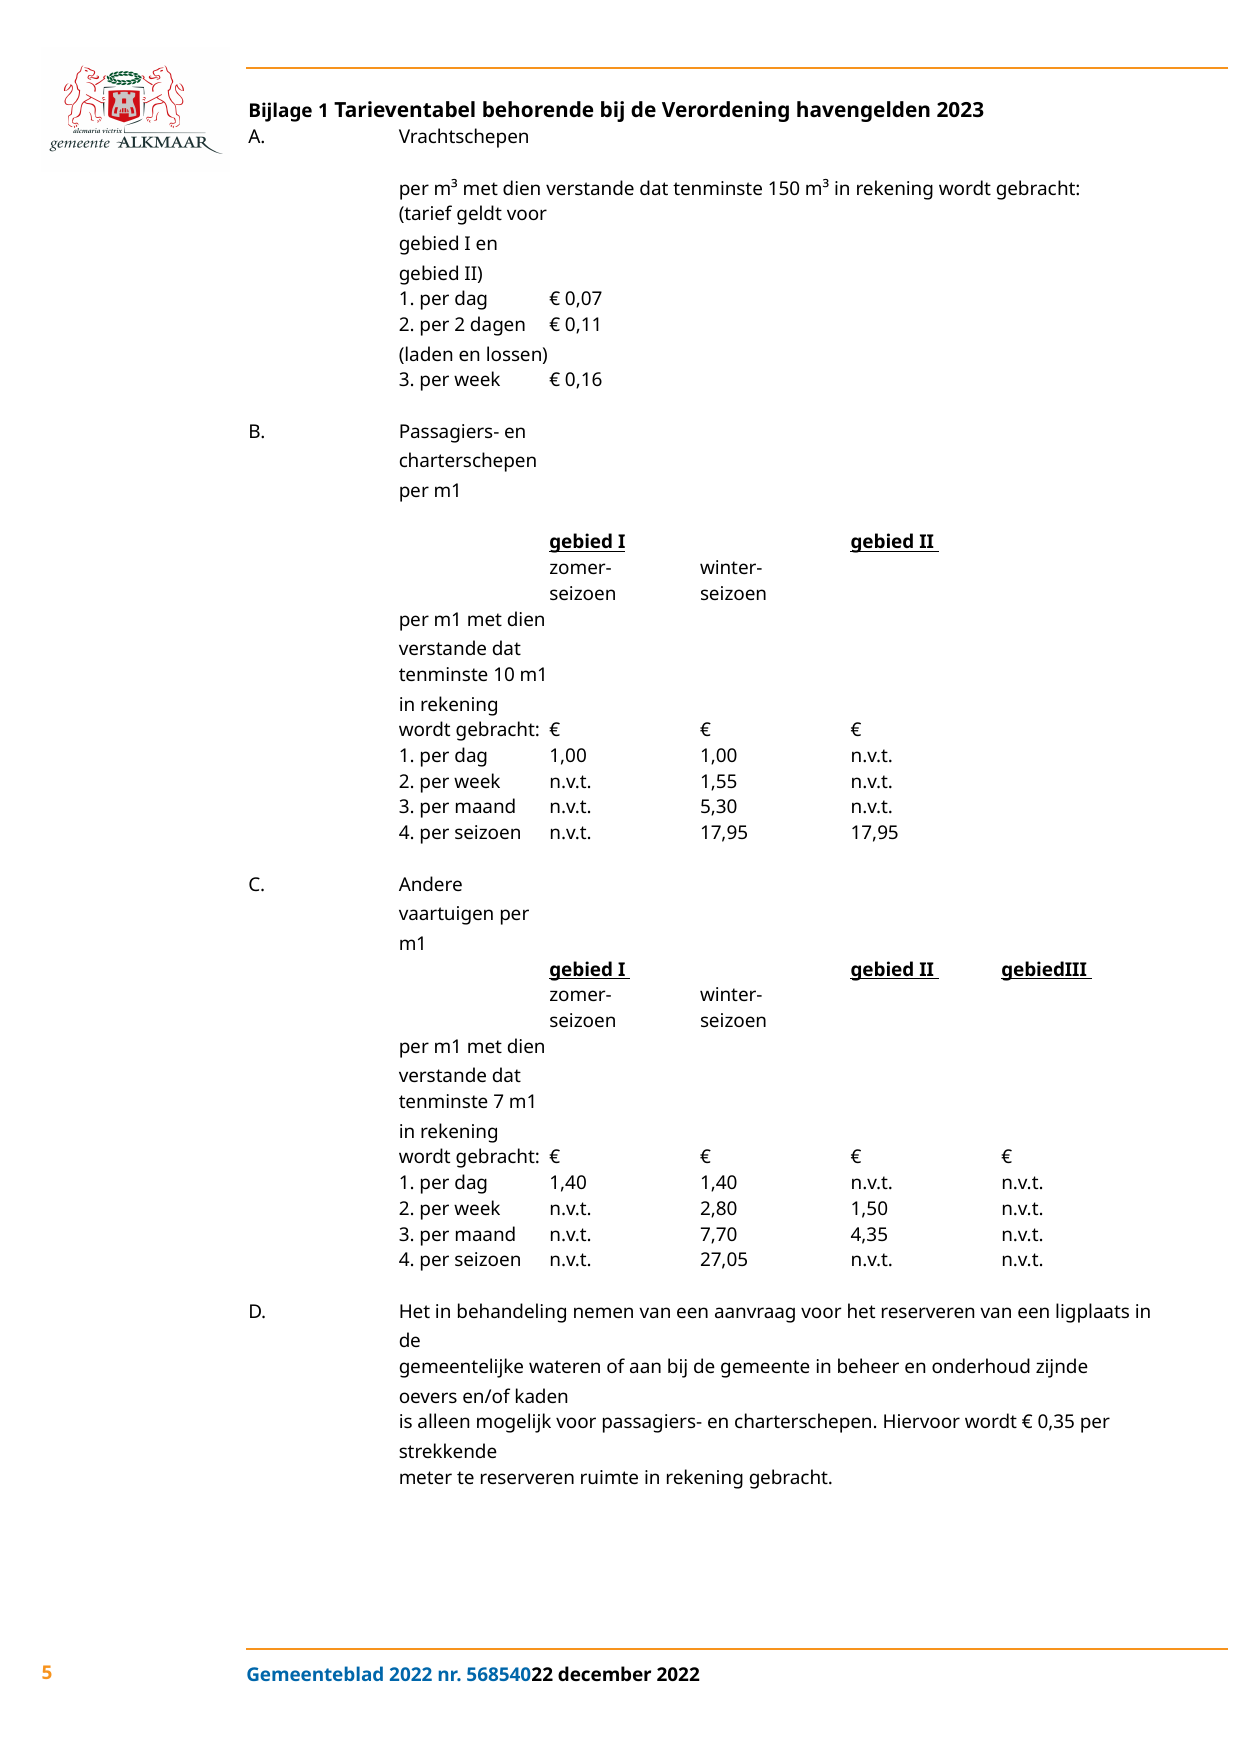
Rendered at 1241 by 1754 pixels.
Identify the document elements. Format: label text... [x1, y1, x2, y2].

table_cell [850, 392, 1001, 418]
table_cell 27,05 [700, 1246, 850, 1272]
table_cell seizoen [700, 1007, 850, 1033]
table_cell gebiedIII [1001, 956, 1152, 981]
table_cell seizoen [549, 1007, 700, 1033]
table_cell [850, 367, 1001, 392]
table_cell [1001, 819, 1152, 845]
table_cell [700, 529, 850, 554]
table_cell [248, 661, 398, 716]
table_cell [248, 311, 398, 367]
table_cell [1001, 529, 1152, 554]
table_cell [700, 367, 850, 392]
table_cell [1001, 1088, 1152, 1143]
table_cell per m³ met dien verstande dat tenminste 150 m³ in rekening wordt gebrac­ht: [399, 175, 1152, 201]
table_cell winter- [700, 981, 850, 1007]
table_cell [1001, 1033, 1152, 1088]
table_cell 1,50 [850, 1195, 1001, 1221]
table_cell [1001, 418, 1152, 503]
table_cell [248, 580, 398, 606]
table_cell [850, 201, 1001, 286]
table_cell [1001, 742, 1152, 768]
table_cell gemeentelijke wateren of aan bij de gemeente in beheer en onderhoud zijnde oevers en/of kaden [399, 1353, 1152, 1408]
table_cell [248, 1464, 398, 1489]
table_cell [700, 503, 850, 529]
table_cell [700, 1272, 850, 1298]
table_cell 1,40 [549, 1169, 700, 1195]
table_header [850, 124, 1001, 149]
table_cell € [700, 716, 850, 742]
table_cell 1. per dag [399, 742, 549, 768]
table_cell n.v.t. [850, 1169, 1001, 1195]
table_cell [1001, 286, 1152, 311]
table_cell [248, 981, 398, 1007]
table_cell [248, 742, 398, 768]
table_cell meter te reserveren ruimte in rekening gebracht. [399, 1464, 1152, 1489]
table_cell n.v.t. [1001, 1195, 1152, 1221]
table_cell € [549, 1144, 700, 1169]
table_cell [549, 149, 700, 175]
table_cell seizoen [549, 580, 700, 606]
table_cell C. [248, 871, 398, 956]
table_cell [1001, 392, 1152, 418]
table_cell [700, 1088, 850, 1143]
table_cell [399, 149, 549, 175]
table_cell gebied II [850, 529, 1001, 554]
table_cell wordt gebracht: [399, 716, 549, 742]
table_cell n.v.t. [549, 1246, 700, 1272]
table_cell [700, 149, 850, 175]
table_cell 4,35 [850, 1221, 1001, 1246]
table_cell zomer- [549, 554, 700, 580]
table_cell [399, 956, 549, 981]
table_cell [850, 580, 1001, 606]
table_cell [700, 871, 850, 956]
table_cell € [549, 716, 700, 742]
table_cell € [1001, 1144, 1152, 1169]
table_cell [700, 392, 850, 418]
table_header [549, 124, 700, 149]
table_cell [248, 819, 398, 845]
table_cell [549, 392, 700, 418]
table_cell [248, 175, 398, 201]
table_cell [850, 554, 1001, 580]
table_cell 2. per 2 dagen (laden en lossen) [399, 311, 549, 367]
table_cell n.v.t. [1001, 1246, 1152, 1272]
table_cell [850, 845, 1001, 871]
table_cell [248, 1007, 398, 1033]
table_cell [850, 286, 1001, 311]
table_cell [850, 311, 1001, 367]
table_header Vrachtschepen [399, 124, 549, 149]
table_cell [248, 554, 398, 580]
table_cell [248, 768, 398, 794]
text Bijlage 1 Tarieventabel behorende bij de Verordening havengelden 2023 [248, 95, 1152, 123]
table_cell 1,00 [700, 742, 850, 768]
table_cell [1001, 871, 1152, 956]
table_cell 17,95 [850, 819, 1001, 845]
table_cell 1. per dag [399, 286, 549, 311]
table_cell n.v.t. [850, 742, 1001, 768]
table_cell [549, 845, 700, 871]
table_cell n.v.t. [549, 768, 700, 794]
table_cell 17,95 [700, 819, 850, 845]
table_cell [700, 956, 850, 981]
table_cell [700, 845, 850, 871]
table_cell Het in behandeling nemen van een aanvraag voor het reserveren van een ligplaats in de [399, 1298, 1152, 1353]
table_cell [549, 418, 700, 503]
table_cell [1001, 503, 1152, 529]
table_cell [1001, 367, 1152, 392]
table_cell [248, 1144, 398, 1169]
table_cell 1,00 [549, 742, 700, 768]
table_cell [1001, 606, 1152, 661]
table_cell n.v.t. [549, 794, 700, 819]
table_cell [248, 1221, 398, 1246]
table_cell [248, 1409, 398, 1464]
table_cell n.v.t. [1001, 1221, 1152, 1246]
table_cell tenminste 10 m1 in rekening [399, 661, 549, 716]
table_cell [549, 201, 700, 286]
table_cell [248, 1033, 398, 1088]
table_cell [700, 201, 850, 286]
table_header A. [248, 124, 398, 149]
table_cell [850, 981, 1001, 1007]
table_cell [399, 981, 549, 1007]
table_cell [248, 1195, 398, 1221]
table_cell [700, 661, 850, 716]
table_cell [549, 606, 700, 661]
table_cell [700, 1033, 850, 1088]
table_cell n.v.t. [850, 794, 1001, 819]
table_cell is alleen mogelijk voor passagiers- en charterschepen. Hiervoor wordt € 0,35 per strekkende [399, 1409, 1152, 1464]
table_cell gebied I [549, 529, 700, 554]
table_cell [1001, 201, 1152, 286]
table_cell [850, 418, 1001, 503]
table_cell [850, 1033, 1001, 1088]
table_cell [1001, 580, 1152, 606]
table_cell 1,40 [700, 1169, 850, 1195]
table_cell [399, 580, 549, 606]
table_cell [248, 1169, 398, 1195]
table_cell D. [248, 1298, 398, 1353]
table_cell [700, 418, 850, 503]
table_cell [399, 392, 549, 418]
table_cell gebied I [549, 956, 700, 981]
table_cell seizoen [700, 580, 850, 606]
table_cell [1001, 554, 1152, 580]
table_cell [1001, 794, 1152, 819]
table_cell 5,30 [700, 794, 850, 819]
table_cell [549, 871, 700, 956]
table_cell [248, 1088, 398, 1143]
table_cell tenminste 7 m1 in rekening [399, 1088, 549, 1143]
table_cell winter- [700, 554, 850, 580]
table_header [1001, 124, 1152, 149]
table_cell [700, 311, 850, 367]
table_cell € 0,07 [549, 286, 700, 311]
table_cell [248, 201, 398, 286]
table_cell € 0,11 [549, 311, 700, 367]
table_cell [549, 661, 700, 716]
table_cell [248, 1353, 398, 1408]
table_cell 2,80 [700, 1195, 850, 1221]
table_cell [399, 554, 549, 580]
table_cell [700, 286, 850, 311]
table_cell n.v.t. [549, 1221, 700, 1246]
table_cell [549, 503, 700, 529]
table_cell [248, 529, 398, 554]
table_cell 1,55 [700, 768, 850, 794]
table_cell € [700, 1144, 850, 1169]
table_cell [549, 1033, 700, 1088]
table_cell per m1 met dien verstande dat [399, 606, 549, 661]
table_cell (tarief geldt voor gebied I en gebied II) [399, 201, 549, 286]
table_cell [399, 1007, 549, 1033]
table_cell [700, 606, 850, 661]
table_cell [850, 503, 1001, 529]
table_cell n.v.t. [1001, 1169, 1152, 1195]
table_cell [248, 794, 398, 819]
table_cell [248, 956, 398, 981]
table_cell [1001, 716, 1152, 742]
table_cell n.v.t. [850, 1246, 1001, 1272]
table_cell [549, 1272, 700, 1298]
table_cell [1001, 661, 1152, 716]
table_cell [850, 1007, 1001, 1033]
table_cell [850, 1088, 1001, 1143]
table_cell € [850, 716, 1001, 742]
table_cell [248, 503, 398, 529]
table_cell [549, 1088, 700, 1143]
table_cell [248, 367, 398, 392]
table_cell [1001, 1007, 1152, 1033]
table_cell [1001, 1272, 1152, 1298]
table_cell [850, 606, 1001, 661]
table_cell [399, 845, 549, 871]
table_cell wordt gebracht: [399, 1144, 549, 1169]
table_cell 3. per maand [399, 794, 549, 819]
table_cell 4. per seizoen [399, 819, 549, 845]
table_cell [248, 716, 398, 742]
table_cell B. [248, 418, 398, 503]
table_cell gebied II [850, 956, 1001, 981]
table_cell n.v.t. [549, 1195, 700, 1221]
table_cell [850, 149, 1001, 175]
table_cell [1001, 768, 1152, 794]
table_cell per m1 met dien verstande dat [399, 1033, 549, 1088]
table_cell [248, 845, 398, 871]
table_cell [1001, 311, 1152, 367]
table_cell [248, 286, 398, 311]
table_cell [248, 392, 398, 418]
table_cell [850, 871, 1001, 956]
table_cell [1001, 845, 1152, 871]
table_cell 2. per week [399, 768, 549, 794]
table_cell [1001, 981, 1152, 1007]
table_cell [850, 661, 1001, 716]
table_cell Passagiers- en charterschepen per m1 [399, 418, 549, 503]
table_cell [399, 503, 549, 529]
table_cell [248, 149, 398, 175]
table_cell 7,70 [700, 1221, 850, 1246]
table_cell [850, 1272, 1001, 1298]
table_cell [1001, 149, 1152, 175]
table_cell 4. per seizoen [399, 1246, 549, 1272]
table_cell € 0,16 [549, 367, 700, 392]
table_cell 3. per week [399, 367, 549, 392]
table_header [700, 124, 850, 149]
table_cell Andere vaartuigen per m1 [399, 871, 549, 956]
table_cell 1. per dag [399, 1169, 549, 1195]
table_cell 2. per week [399, 1195, 549, 1221]
table_cell zomer- [549, 981, 700, 1007]
table_cell [248, 1246, 398, 1272]
table_cell € [850, 1144, 1001, 1169]
table_cell [399, 529, 549, 554]
table_cell [399, 1272, 549, 1298]
picture [41, 47, 231, 172]
table_cell [248, 606, 398, 661]
table_cell n.v.t. [850, 768, 1001, 794]
table_cell [248, 1272, 398, 1298]
table_cell n.v.t. [549, 819, 700, 845]
table_cell 3. per maand [399, 1221, 549, 1246]
